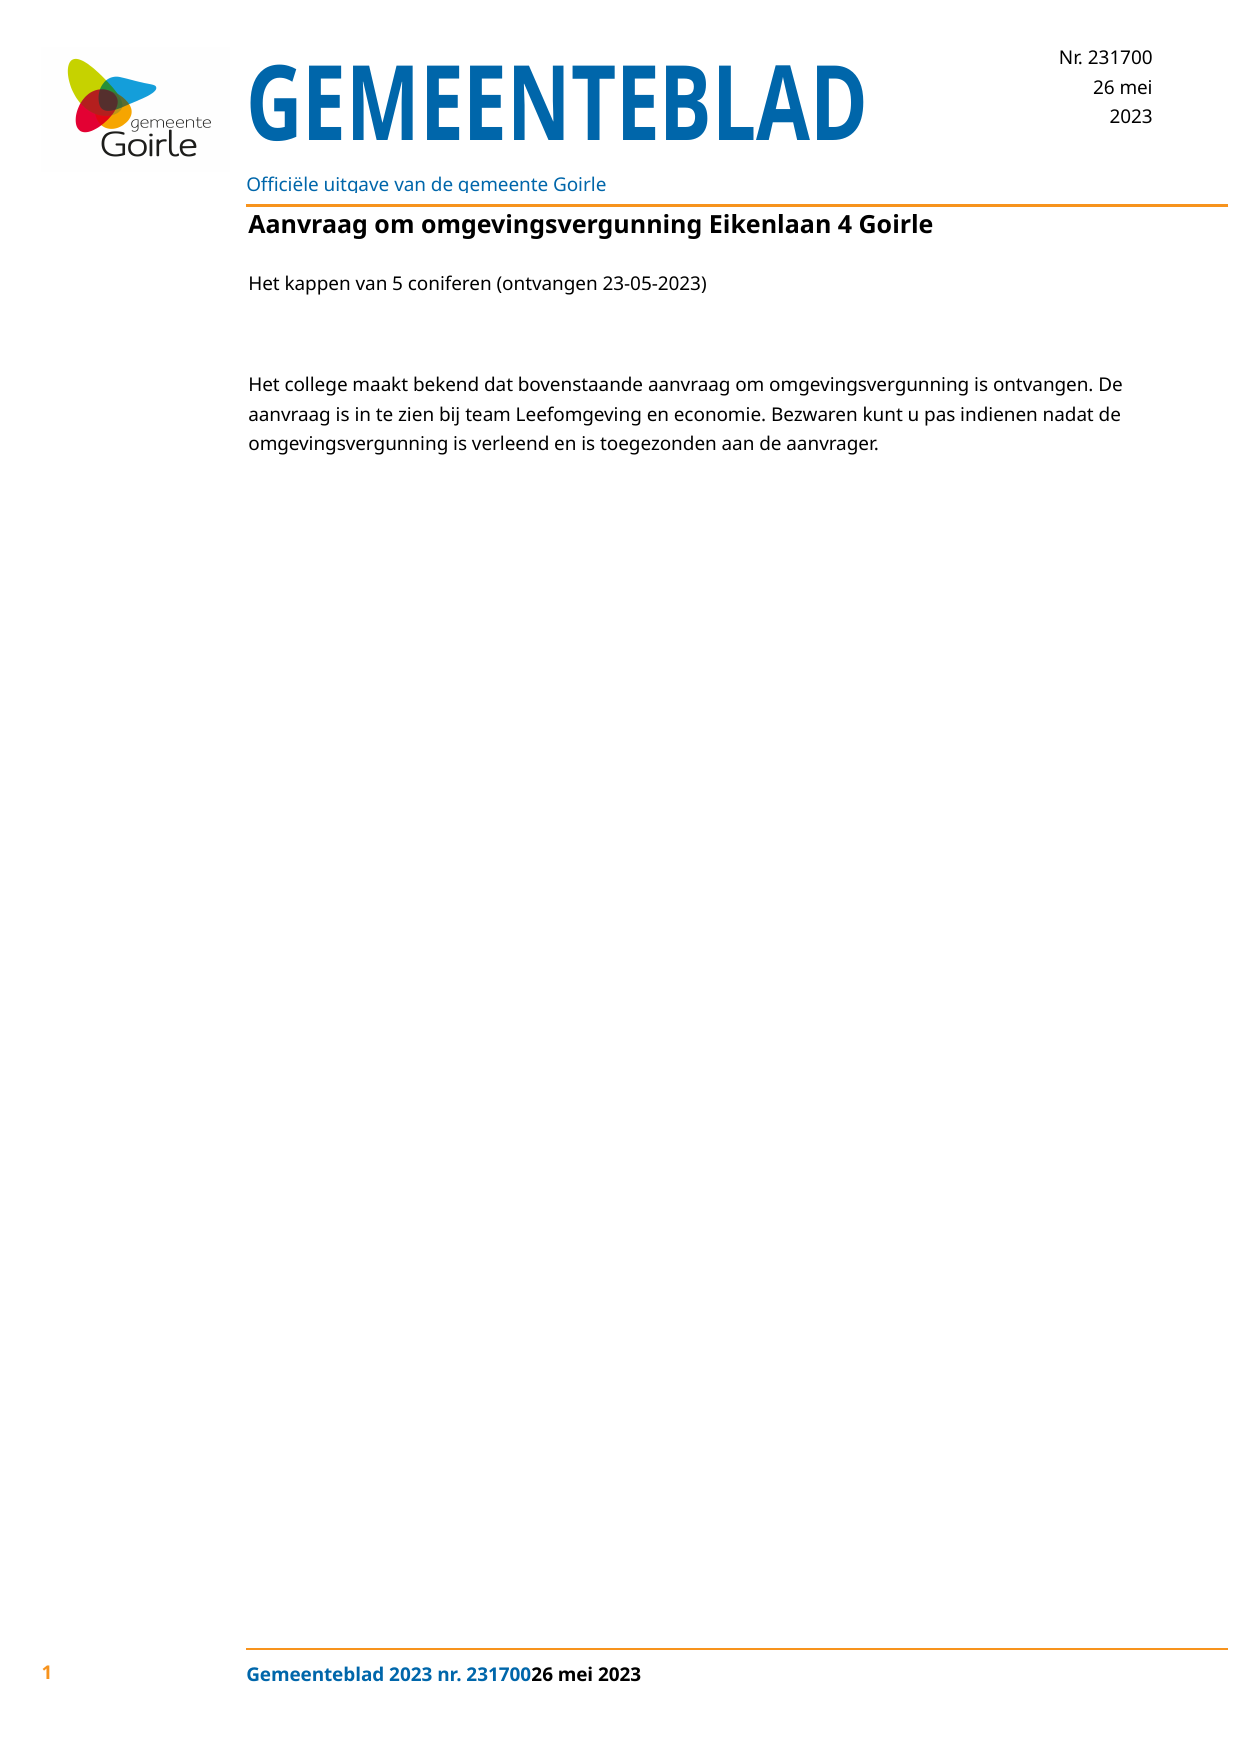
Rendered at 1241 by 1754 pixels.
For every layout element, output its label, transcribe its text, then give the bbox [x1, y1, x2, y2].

text Het kappen van 5 coniferen (ontvangen 23-05-2023) [248, 270, 1152, 296]
picture [41, 47, 231, 172]
text Aanvraag om omgevingsvergunning Eikenlaan 4 Goirle [248, 207, 1152, 241]
text Het college maakt bekend dat bovenstaande aanvraag om omgevingsvergunning is ontvangen. De aanvraag is in te zien bij team Leefomgeving en economie. Bezwaren kunt u pas indienen nadat de omgevingsvergunning is verleend en is toegezonden aan de aanvrager. [248, 371, 1152, 456]
